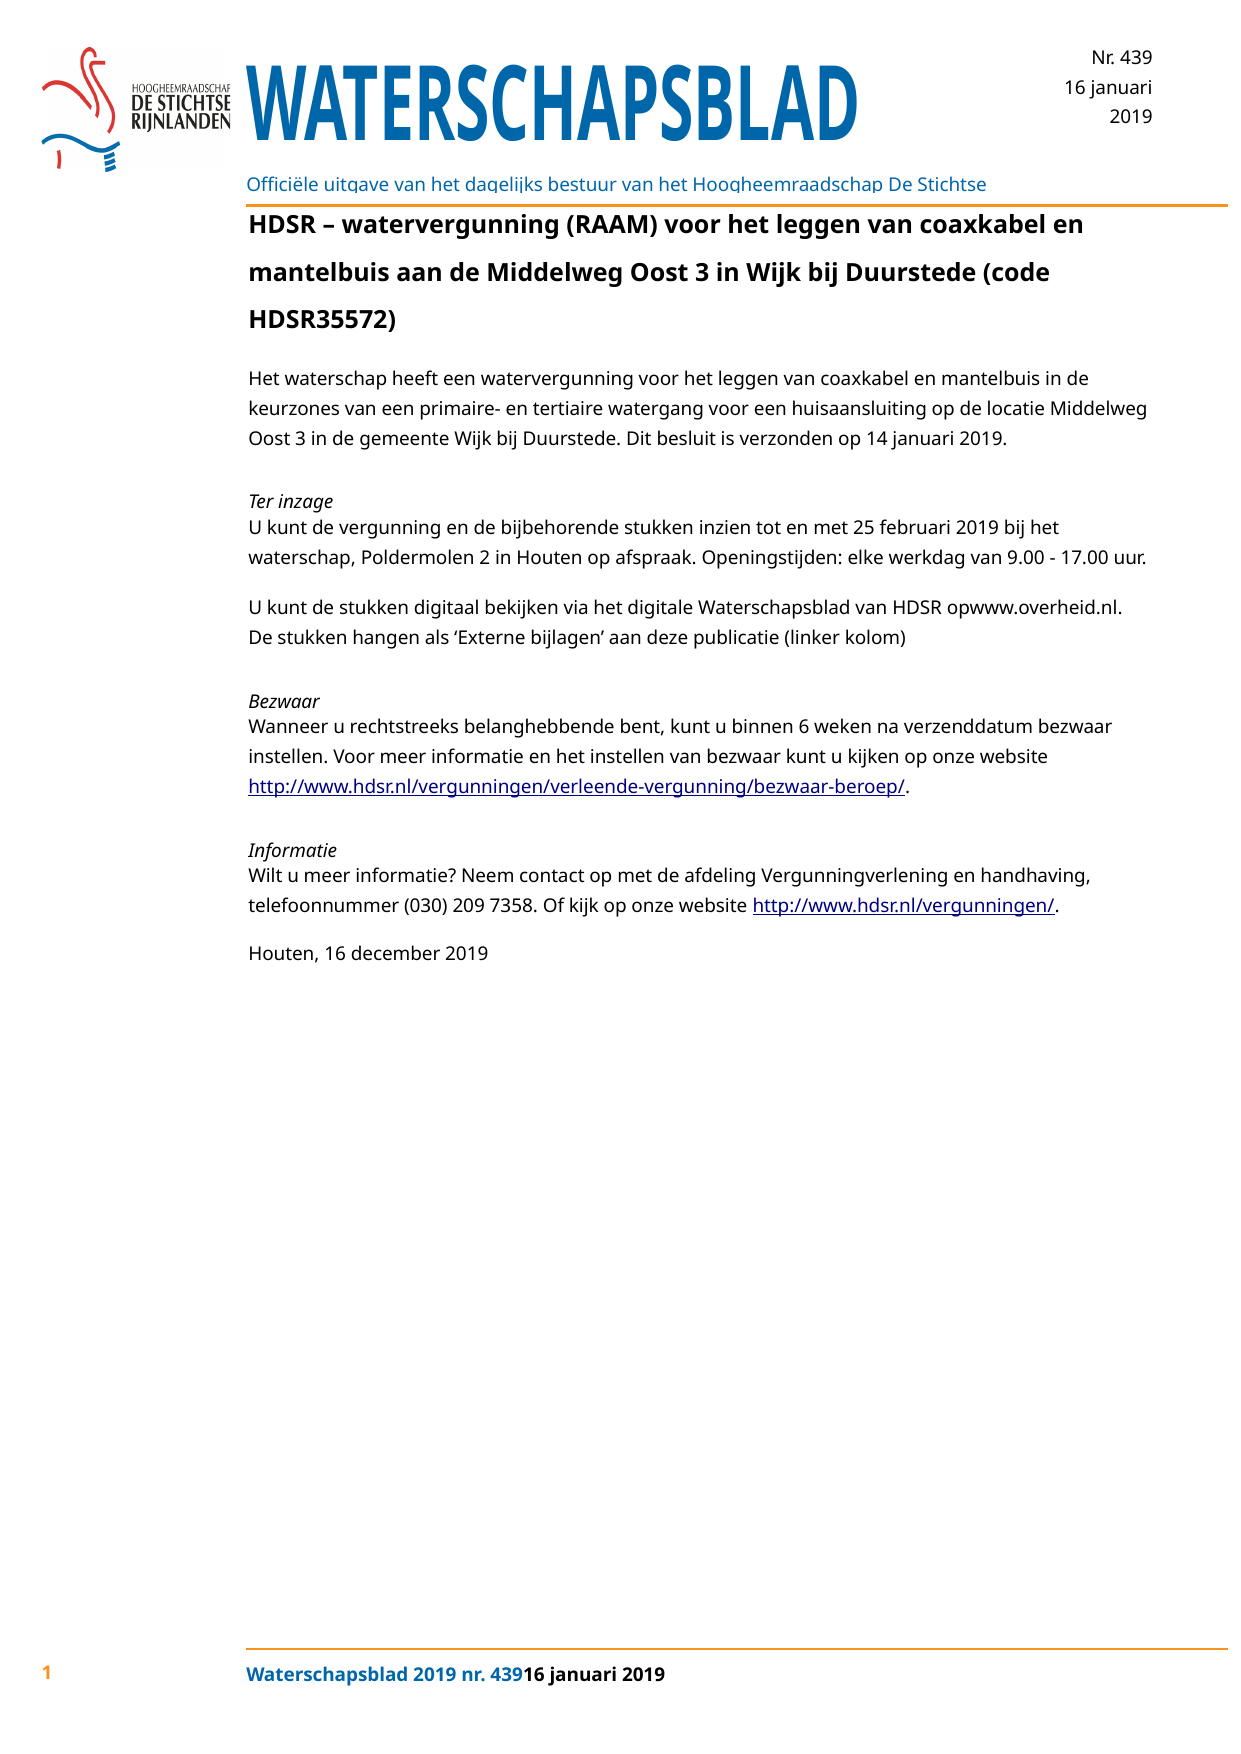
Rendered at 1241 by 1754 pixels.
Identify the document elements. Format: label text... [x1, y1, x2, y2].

text Wanneer u rechtstreeks belanghebbende bent, kunt u binnen 6 weken na verzenddatum bezwaar instellen. Voor meer informatie en het instellen van bezwaar kunt u kijken op onze website http://www.hdsr.nl/vergunningen/verleende-vergunning/bezwaar-beroep/. [248, 714, 1152, 798]
text Houten, 16 december 2019 [248, 940, 1152, 966]
text U kunt de vergunning en de bijbehorende stukken inzien tot en met 25 februari 2019 bij het waterschap, Poldermolen 2 in Houten op afspraak. Openingstijden: elke werkdag van 9.00 - 17.00 uur. [248, 514, 1152, 570]
text Informatie [248, 837, 1152, 862]
text Wilt u meer informatie? Neem contact op met de afdeling Vergunningverlening en handhaving, telefoonnummer (030) 209 7358. Of kijk op onze website http://www.hdsr.nl/vergunningen/. [248, 862, 1152, 918]
text Het waterschap heeft een watervergunning voor het leggen van coaxkabel en mantelbuis in de keurzones van een primaire- en tertiaire watergang voor een huisaansluiting op de locatie Middelweg Oost 3 in de gemeente Wijk bij Duurstede. Dit besluit is verzonden op 14 januari 2019. [248, 366, 1152, 450]
text HDSR – watervergunning (RAAM) voor het leggen van coaxkabel en mantelbuis aan de Middelweg Oost 3 in Wijk bij Duurstede (code HDSR35572) [248, 207, 1152, 336]
picture [41, 47, 231, 172]
text U kunt de stukken digitaal bekijken via het digitale Waterschapsblad van HDSR opwww.overheid.nl. De stukken hangen als ‘Externe bijlagen’ aan deze publicatie (linker kolom) [248, 594, 1152, 650]
text Bezwaar [248, 688, 1152, 714]
text Ter inzage [248, 489, 1152, 514]
